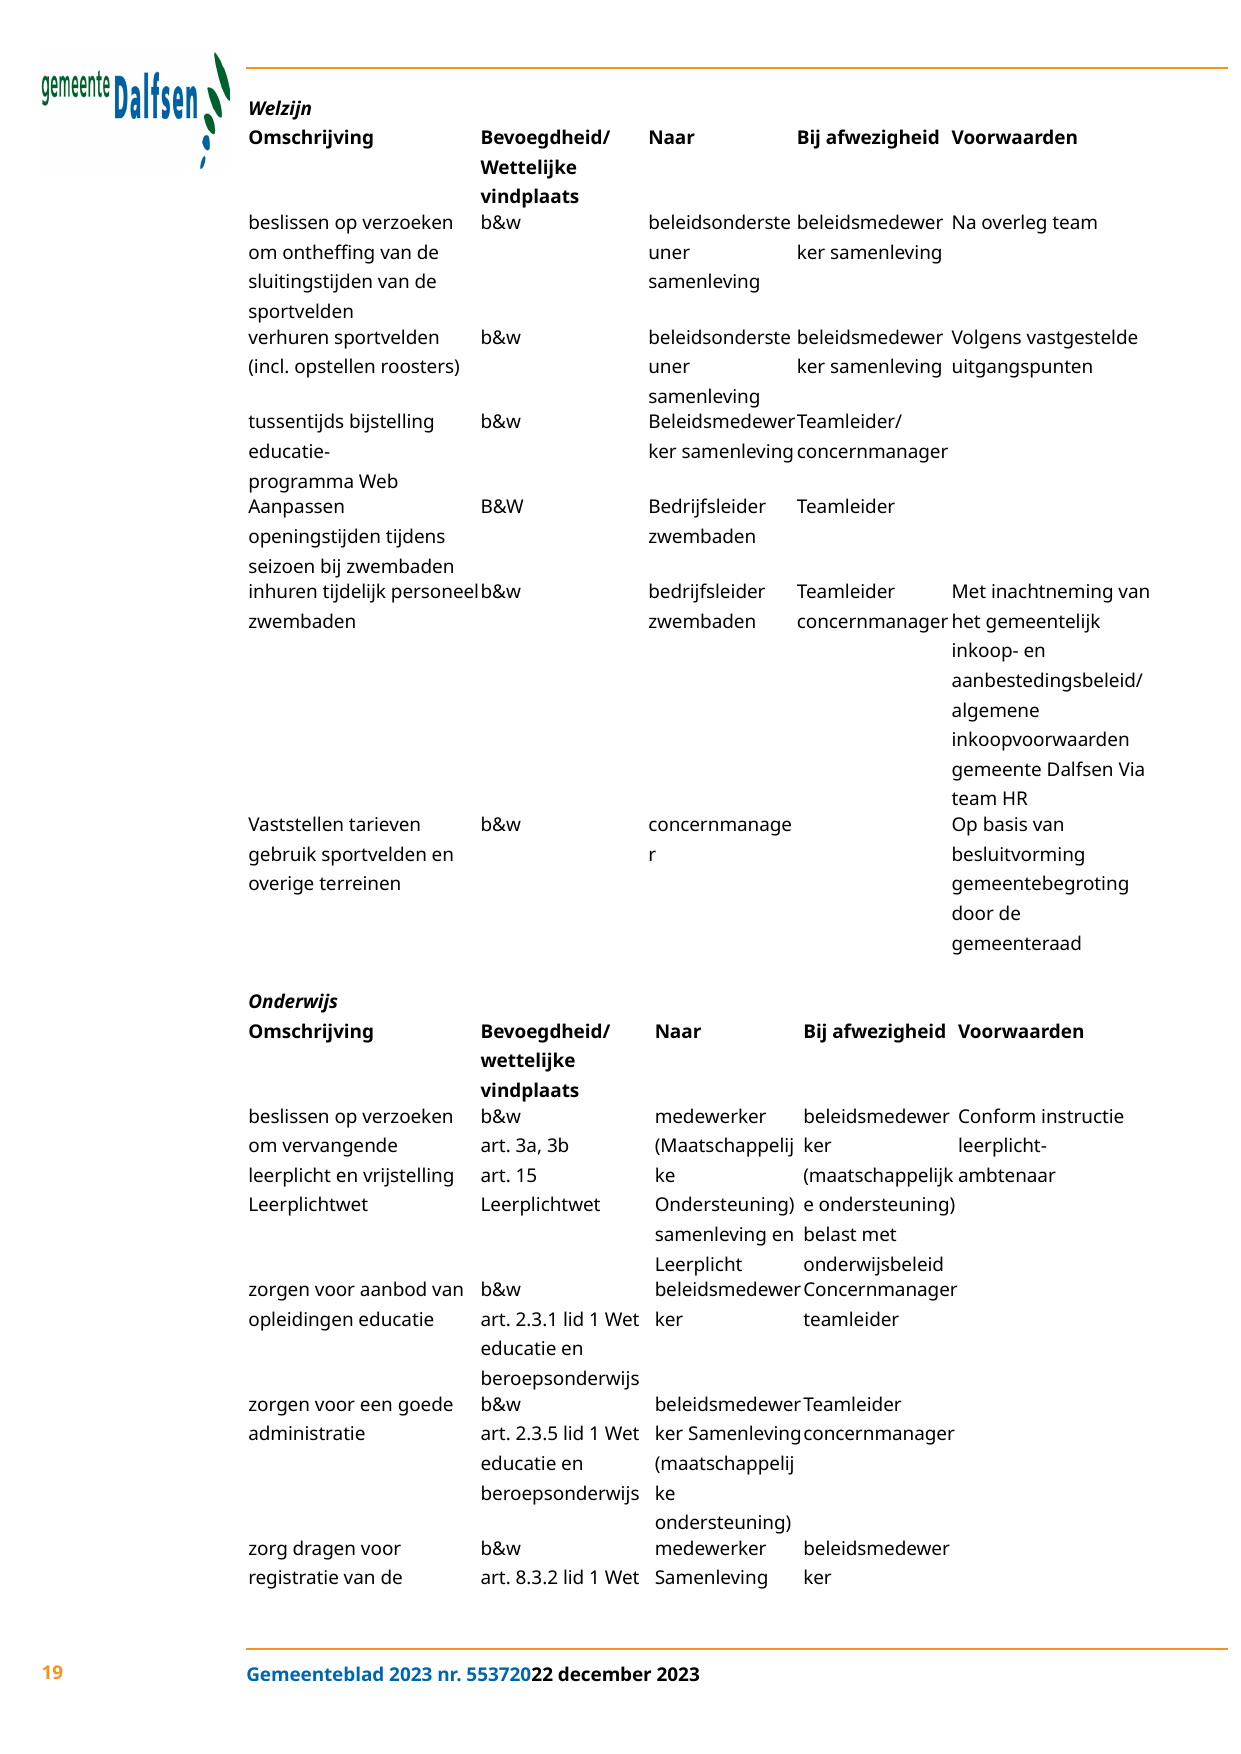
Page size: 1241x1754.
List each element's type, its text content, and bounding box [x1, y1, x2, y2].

table_header Omschrijving [248, 125, 480, 209]
table_header Naar [648, 125, 797, 209]
table_header Voorwaarden [958, 1018, 1152, 1103]
table_header Bevoegdheid/wettelijke vindplaats [480, 1018, 654, 1103]
table_cell beleidsondersteuner samenleving [648, 209, 797, 324]
table_cell zorgen voor aanbod van opleidingen educatie [248, 1276, 480, 1391]
table_cell Beleidsmedewerker samenleving [648, 409, 797, 494]
text Welzijn [248, 95, 1152, 121]
table_cell beleidsmedewerker [803, 1535, 958, 1590]
table_cell [951, 494, 1152, 578]
table_cell beleidsmedewerker [655, 1276, 803, 1391]
table_cell zorgen voor een goede administratie [248, 1391, 480, 1535]
table_cell Concernmanager teamleider [803, 1276, 958, 1391]
table_cell tussentijds bijstelling educatie- programma Web [248, 409, 480, 494]
table_cell b&w art. 2.3.5 lid 1 Wet educatie en beroepsonderwijs [480, 1391, 654, 1535]
table_cell beleidsondersteuner samenleving [648, 324, 797, 409]
picture [41, 47, 231, 172]
table_cell beleidsmedewerker samenleving [797, 209, 951, 324]
table_cell verhuren sportvelden (incl. opstellen roosters) [248, 324, 480, 409]
table_cell Bedrijfsleider zwembaden [648, 494, 797, 578]
text Onderwijs [248, 988, 1152, 1014]
table_cell b&w [480, 409, 648, 494]
table_cell b&w art. 8.3.2 lid 1 Wet [480, 1535, 654, 1590]
table_cell b&w art. 3a, 3b art. 15 Leerplichtwet [480, 1103, 654, 1276]
table_cell zorg dragen voor registratie van de [248, 1535, 480, 1590]
table_cell b&w [480, 811, 648, 955]
table_cell beleidsmedewerker Samenleving (maatschappelijke ondersteuning) [655, 1391, 803, 1535]
table_cell [797, 811, 951, 955]
table_cell b&w [480, 209, 648, 324]
table_cell concernmanager [648, 811, 797, 955]
table_cell [958, 1535, 1152, 1590]
table_header Bevoegdheid/Wettelijke vindplaats [480, 125, 648, 209]
table_cell beleidsmedewerker (maatschappelijke ondersteuning) belast met onderwijsbeleid [803, 1103, 958, 1276]
table_cell b&w art. 2.3.1 lid 1 Wet educatie en beroepsonderwijs [480, 1276, 654, 1391]
table_cell [951, 409, 1152, 494]
table_cell Teamleider/ concernmanager [797, 409, 951, 494]
table_cell Na overleg team [951, 209, 1152, 324]
table_cell b&w [480, 579, 648, 811]
table_cell Aanpassen openingstijden tijdens seizoen bij zwembaden [248, 494, 480, 578]
table_cell Conform instructie leerplicht- ambtenaar [958, 1103, 1152, 1276]
table_cell Teamleider [797, 494, 951, 578]
table_header Bij afwezigheid [797, 125, 951, 209]
table_cell b&w [480, 324, 648, 409]
table_header Naar [655, 1018, 803, 1103]
table_cell Teamleider concernmanager [803, 1391, 958, 1535]
table_cell [958, 1391, 1152, 1535]
table_cell inhuren tijdelijk personeel zwembaden [248, 579, 480, 811]
table_cell [958, 1276, 1152, 1391]
table_cell beslissen op verzoeken om vervangende leerplicht en vrijstelling Leerplichtwet [248, 1103, 480, 1276]
table_cell Volgens vastgestelde uitgangspunten [951, 324, 1152, 409]
table_cell medewerker (Maatschappelijke Ondersteuning) samenleving en Leerplicht [655, 1103, 803, 1276]
table_header Omschrijving [248, 1018, 480, 1103]
table_cell beleidsmedewerker samenleving [797, 324, 951, 409]
table_cell Op basis van besluitvorming gemeentebegroting door de gemeenteraad [951, 811, 1152, 955]
table_cell bedrijfsleider zwembaden [648, 579, 797, 811]
table_header Bij afwezigheid [803, 1018, 958, 1103]
table_header Voorwaarden [951, 125, 1152, 209]
table_cell B&W [480, 494, 648, 578]
table_cell Met inachtneming van het gemeentelijk inkoop- en aanbestedingsbeleid/ algemene inkoopvoorwaarden gemeente Dalfsen Via team HR [951, 579, 1152, 811]
table_cell Teamleider concernmanager [797, 579, 951, 811]
table_cell medewerker Samenleving [655, 1535, 803, 1590]
table_cell Vaststellen tarieven gebruik sportvelden en overige terreinen [248, 811, 480, 955]
table_cell beslissen op verzoeken om ontheffing van de sluitingstijden van de sportvelden [248, 209, 480, 324]
